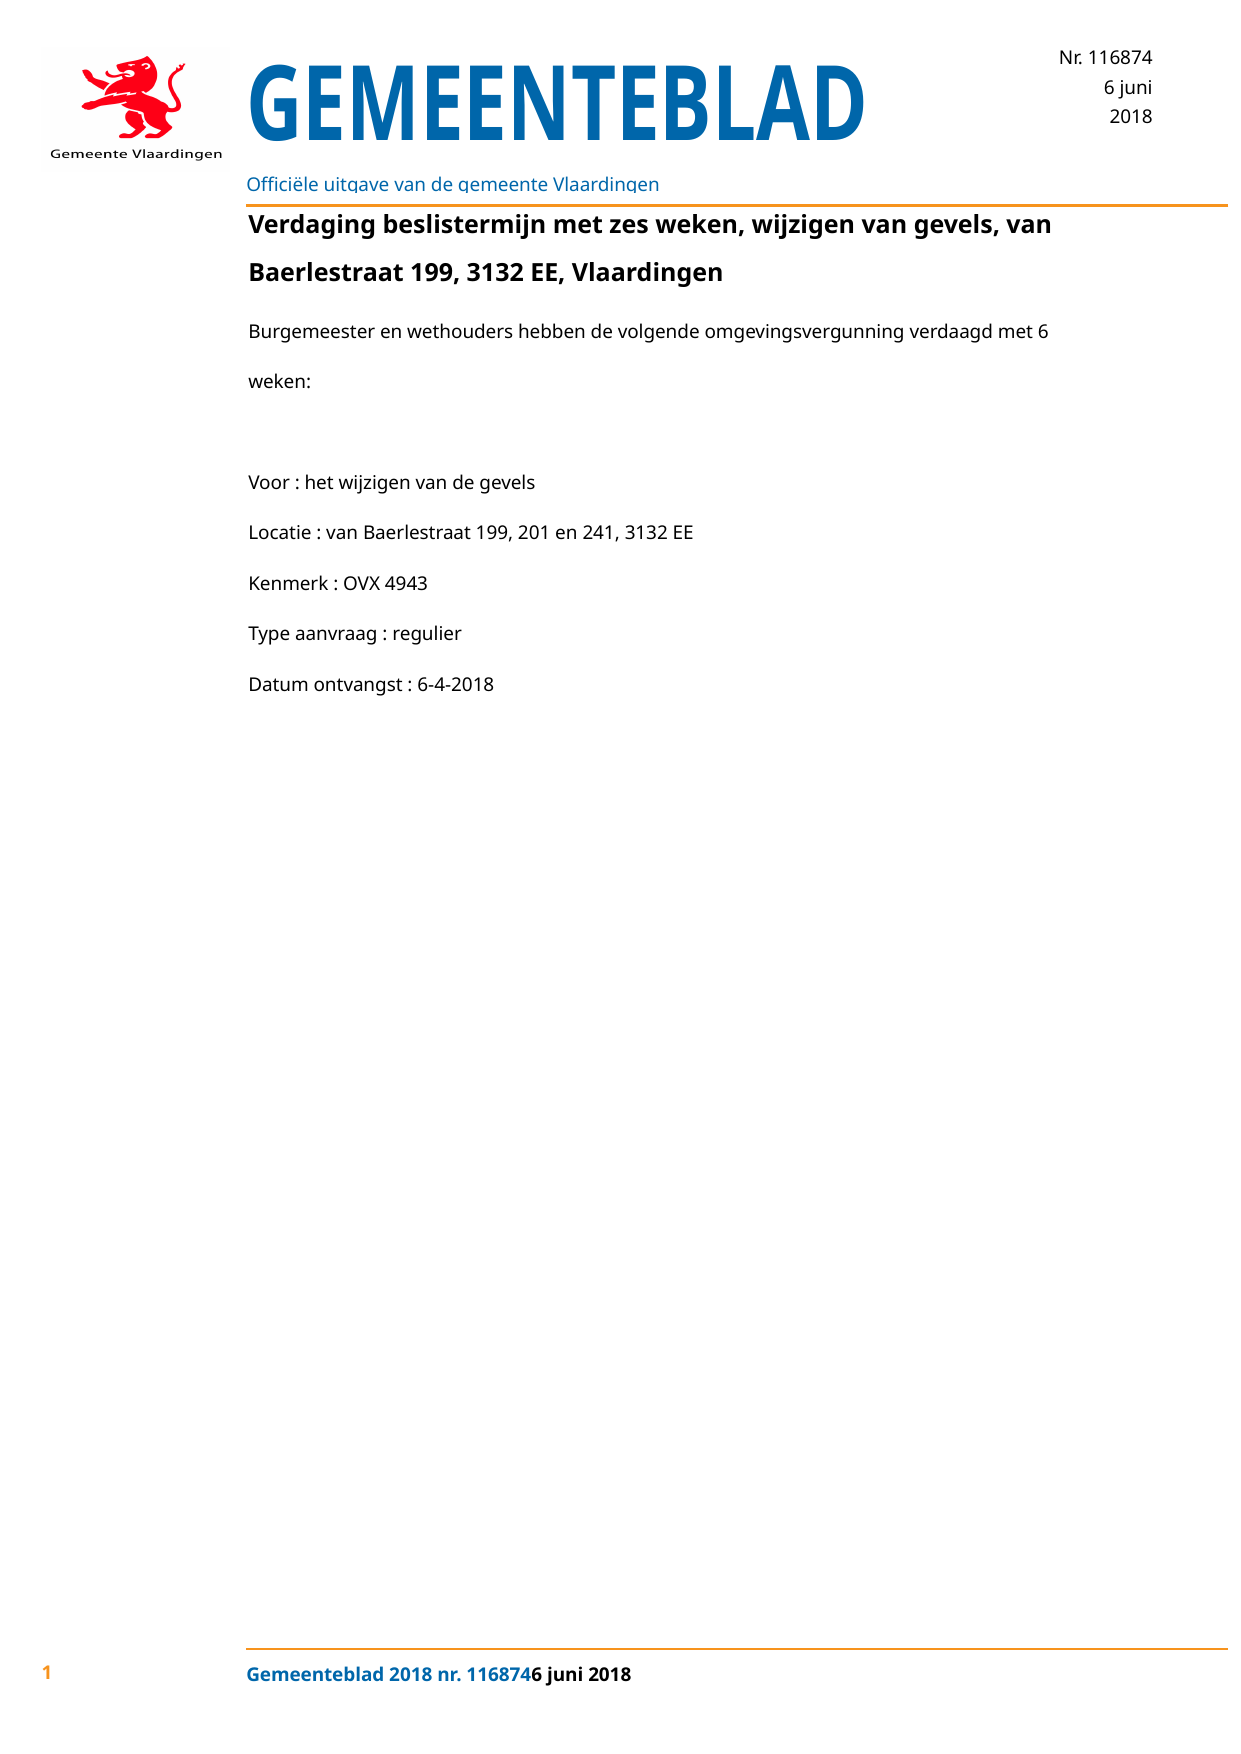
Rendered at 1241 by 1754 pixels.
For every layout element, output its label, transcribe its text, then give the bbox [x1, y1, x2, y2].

text Verdaging beslistermijn met zes weken, wijzigen van gevels, van Baerlestraat 199, 3132 EE, Vlaardingen [248, 207, 1152, 288]
picture [41, 47, 231, 172]
text weken: [248, 368, 1152, 394]
text Datum ontvangst : 6-4-2018 [248, 671, 1152, 697]
text Kenmerk : OVX 4943 [248, 570, 1152, 596]
text Locatie : van Baerlestraat 199, 201 en 241, 3132 EE [248, 519, 1152, 545]
text Burgemeester en wethouders hebben de volgende omgevingsvergunning verdaagd met 6 [248, 318, 1152, 344]
text Type aanvraag : regulier [248, 620, 1152, 646]
text Voor : het wijzigen van de gevels [248, 469, 1152, 495]
